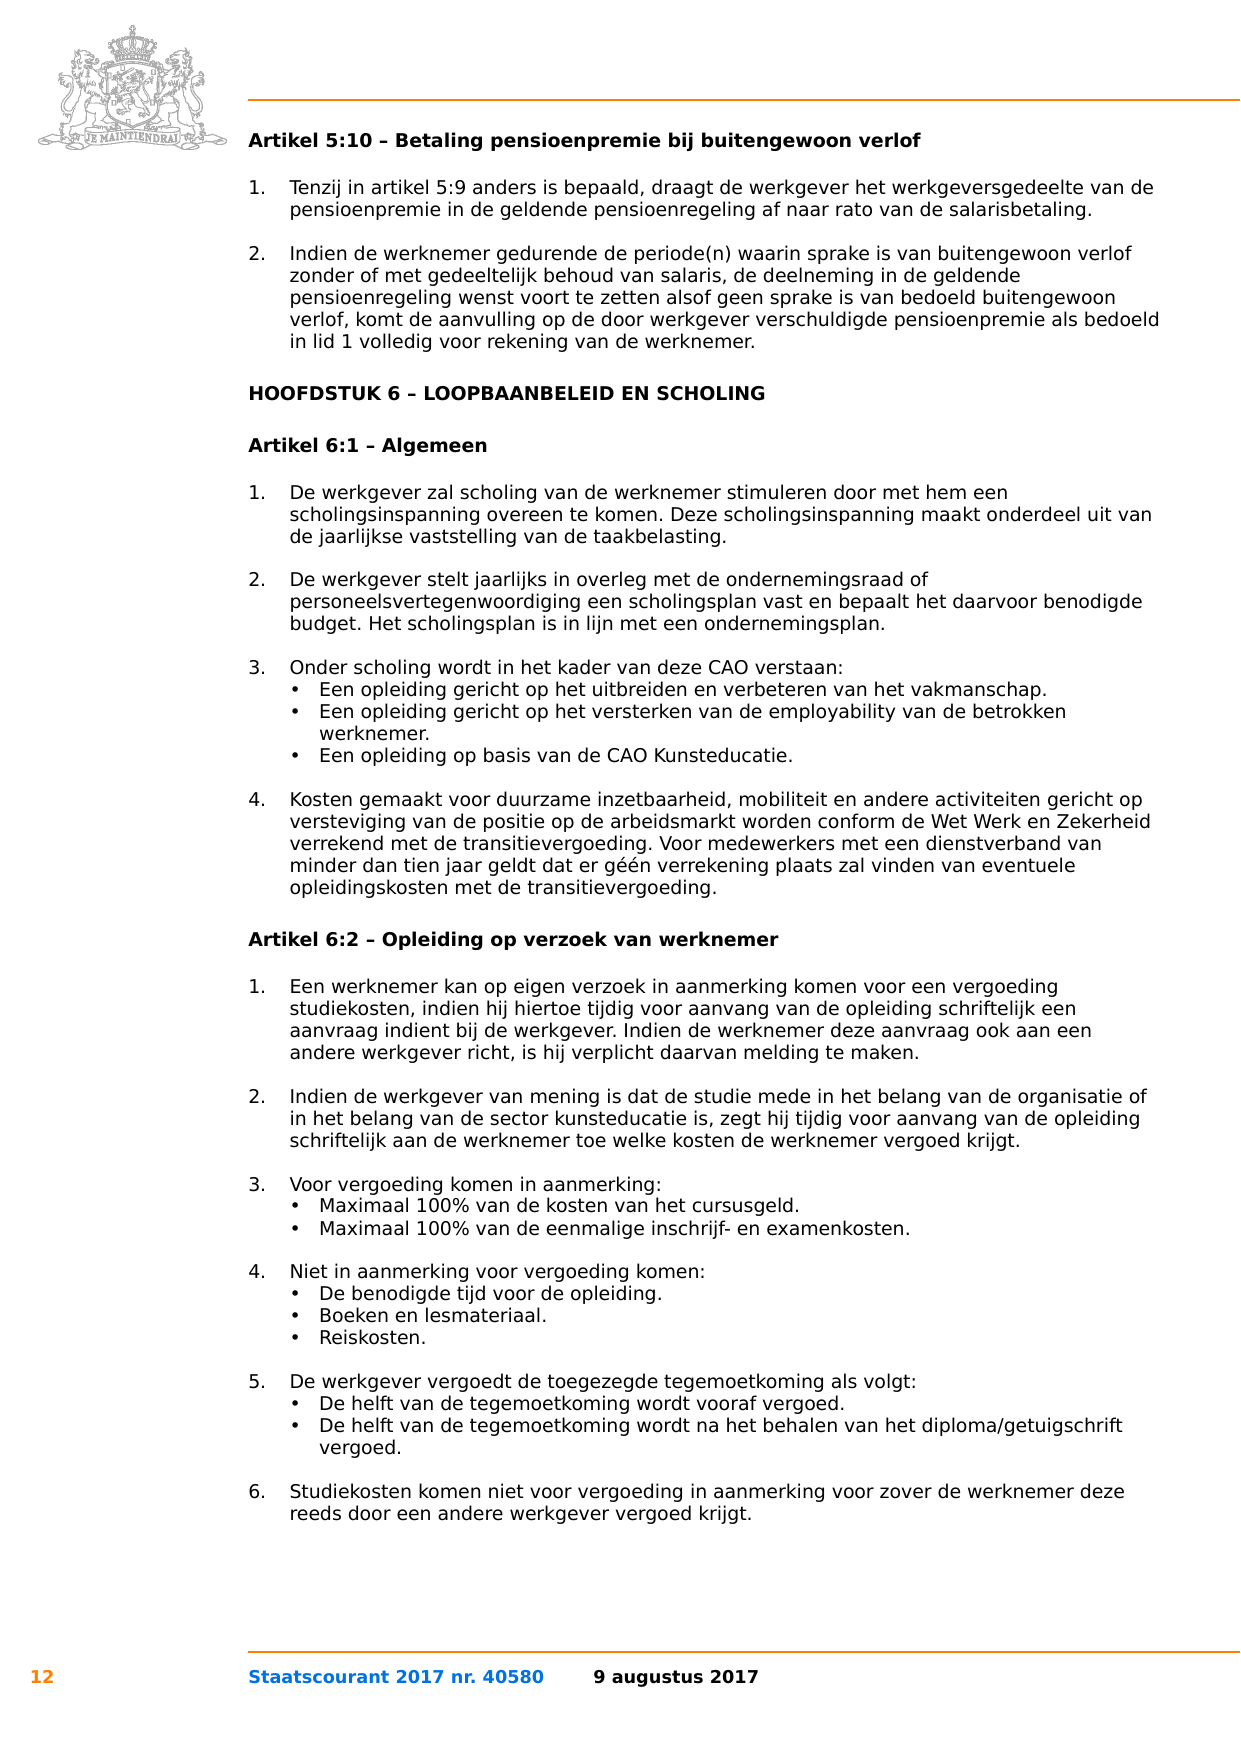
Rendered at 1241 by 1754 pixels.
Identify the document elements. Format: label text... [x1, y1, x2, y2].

text • Een opleiding op basis van de CAO Kunsteducatie. [289, 745, 1163, 767]
text 1. De werkgever zal scholing van de werknemer stimuleren door met hem een scholingsinspanning overeen te komen. Deze scholingsinspanning maakt onderdeel uit van de jaarlijkse vaststelling van de taakbelasting. [248, 482, 1163, 547]
text • Reiskosten. [289, 1327, 1163, 1349]
text 3. Voor vergoeding komen in aanmerking: [248, 1173, 1163, 1195]
text • De helft van de tegemoetkoming wordt vooraf vergoed. [289, 1393, 1163, 1415]
text 2. Indien de werkgever van mening is dat de studie mede in het belang van de organisatie of in het belang van de sector kunsteducatie is, zegt hij tijdig voor aanvang van de opleiding schriftelijk aan de werknemer toe welke kosten de werknemer vergoed krijgt. [248, 1086, 1163, 1152]
subtitle HOOFDSTUK 6 – LOOPBAANBELEID EN SCHOLING [248, 383, 1163, 404]
picture [38, 25, 227, 150]
text • De helft van de tegemoetkoming wordt na het behalen van het diploma/getuigschrift vergoed. [289, 1415, 1163, 1459]
text 2. De werkgever stelt jaarlijks in overleg met de ondernemingsraad of personeelsvertegenwoordiging een scholingsplan vast en bepaalt het daarvoor benodigde budget. Het scholingsplan is in lijn met een ondernemingsplan. [248, 569, 1163, 635]
text 4. Niet in aanmerking voor vergoeding komen: [248, 1261, 1163, 1283]
text 2. Indien de werknemer gedurende de periode(n) waarin sprake is van buitengewoon verlof zonder of met gedeeltelijk behoud van salaris, de deelneming in de geldende pensioenregeling wenst voort te zetten alsof geen sprake is van bedoeld buitengewoon verlof, komt de aanvulling op de door werkgever verschuldigde pensioenpremie als bedoeld in lid 1 volledig voor rekening van de werknemer. [248, 243, 1163, 353]
text • De benodigde tijd voor de opleiding. [289, 1283, 1163, 1305]
text 5. De werkgever vergoedt de toegezegde tegemoetkoming als volgt: [248, 1371, 1163, 1393]
text 3. Onder scholing wordt in het kader van deze CAO verstaan: [248, 657, 1163, 679]
text 4. Kosten gemaakt voor duurzame inzetbaarheid, mobiliteit en andere activiteiten gericht op versteviging van de positie op de arbeidsmarkt worden conform de Wet Werk en Zekerheid verrekend met de transitievergoeding. Voor medewerkers met een dienstverband van minder dan tien jaar geldt dat er géén verrekening plaats zal vinden van eventuele opleidingskosten met de transitievergoeding. [248, 789, 1163, 899]
text • Maximaal 100% van de eenmalige inschrijf- en examenkosten. [289, 1217, 1163, 1239]
subtitle Artikel 6:2 – Opleiding op verzoek van werknemer [248, 929, 1163, 951]
text 1. Tenzij in artikel 5:9 anders is bepaald, draagt de werkgever het werkgeversgedeelte van de pensioenpremie in de geldende pensioenregeling af naar rato van de salarisbetaling. [248, 177, 1163, 221]
subtitle Artikel 6:1 – Algemeen [248, 434, 1163, 457]
text • Een opleiding gericht op het versterken van de employability van de betrokken werknemer. [289, 701, 1163, 745]
text • Een opleiding gericht op het uitbreiden en verbeteren van het vakmanschap. [289, 679, 1163, 701]
subtitle Artikel 5:10 – Betaling pensioenpremie bij buitengewoon verlof [248, 130, 1163, 152]
text 6. Studiekosten komen niet voor vergoeding in aanmerking voor zover de werknemer deze reeds door een andere werkgever vergoed krijgt. [248, 1481, 1163, 1525]
text 1. Een werknemer kan op eigen verzoek in aanmerking komen voor een vergoeding studiekosten, indien hij hiertoe tijdig voor aanvang van de opleiding schriftelijk een aanvraag indient bij de werkgever. Indien de werknemer deze aanvraag ook aan een andere werkgever richt, is hij verplicht daarvan melding te maken. [248, 976, 1163, 1064]
text • Boeken en lesmateriaal. [289, 1305, 1163, 1327]
text • Maximaal 100% van de kosten van het cursusgeld. [289, 1195, 1163, 1217]
